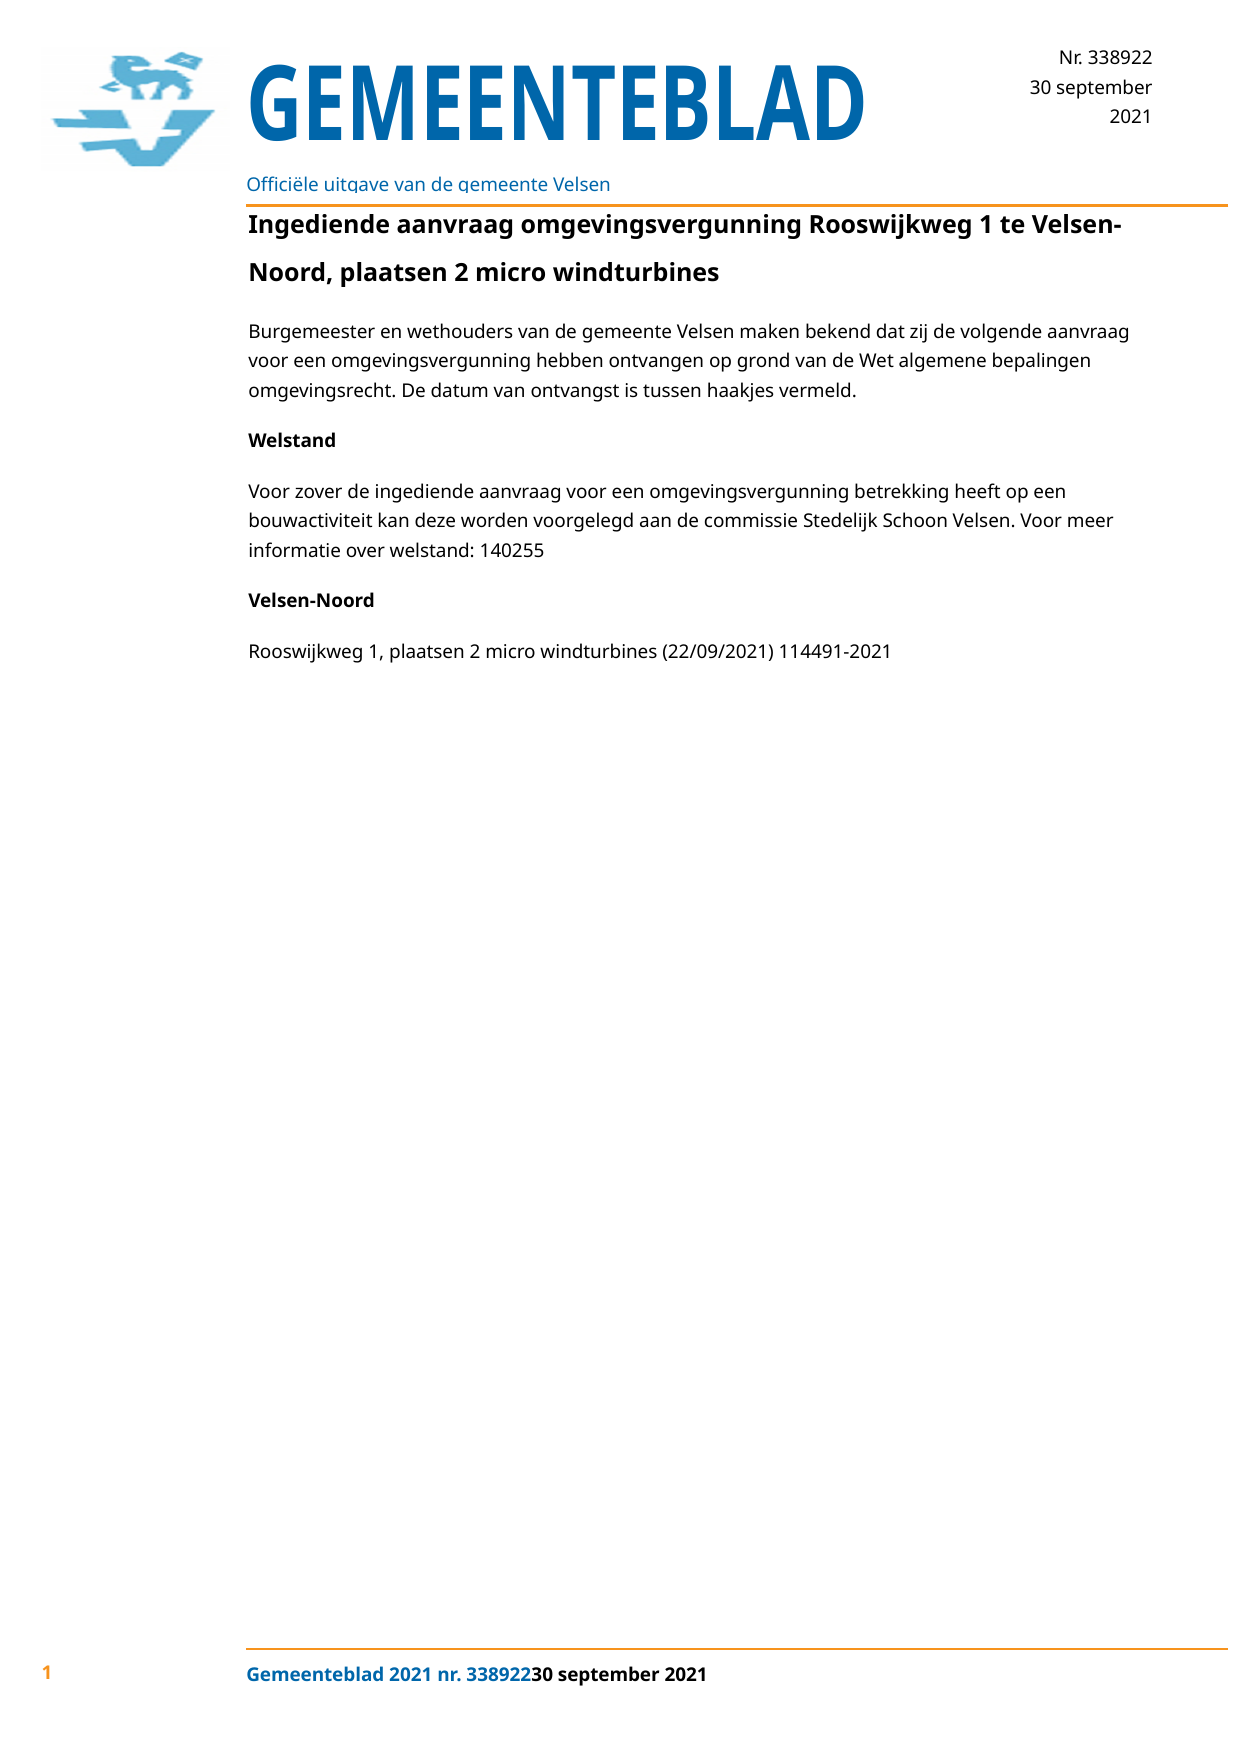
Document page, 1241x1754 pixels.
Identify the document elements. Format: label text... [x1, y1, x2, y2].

text Burgemeester en wethouders van de gemeente Velsen maken bekend dat zij de volgende aanvraag voor een omgevingsvergunning hebben ontvangen op grond van de Wet algemene bepalingen omgevingsrecht. De datum van ontvangst is tussen haakjes vermeld. [248, 318, 1152, 403]
text Velsen-Noord [248, 587, 1152, 613]
text Ingediende aanvraag omgevingsvergunning Rooswijkweg 1 te Velsen-Noord, plaatsen 2 micro windturbines [248, 207, 1152, 288]
picture [41, 47, 231, 172]
text Voor zover de ingediende aanvraag voor een omgevingsvergunning betrekking heeft op een bouwactiviteit kan deze worden voorgelegd aan de commissie Stedelijk Schoon Velsen. Voor meer informatie over welstand: 140255 [248, 478, 1152, 563]
text Welstand [248, 427, 1152, 453]
text Rooswijkweg 1, plaatsen 2 micro windturbines (22/09/2021) 114491-2021 [248, 638, 1152, 664]
